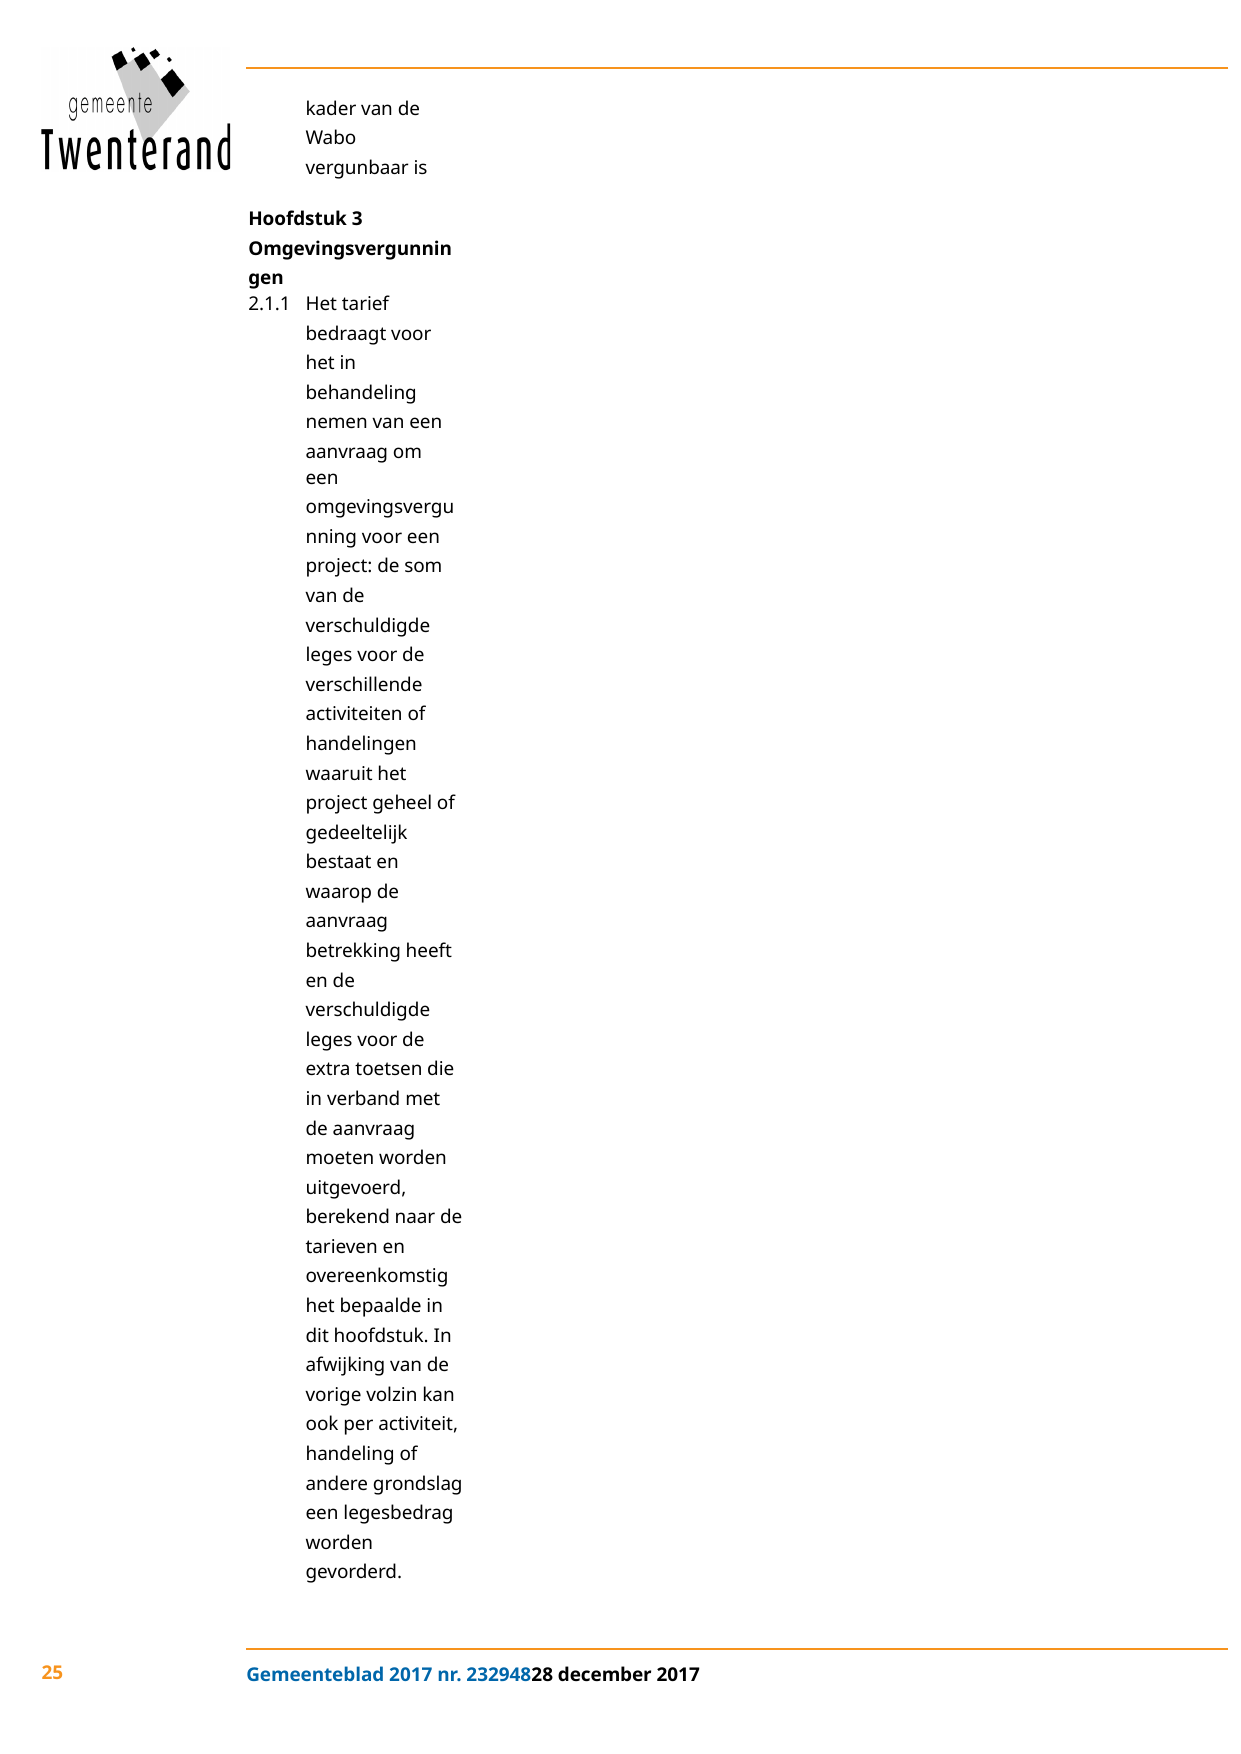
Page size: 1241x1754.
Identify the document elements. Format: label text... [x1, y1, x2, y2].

table_cell [692, 464, 807, 1584]
table_cell [248, 1584, 305, 1610]
table_cell [520, 180, 577, 205]
table_cell [463, 1584, 520, 1610]
table_cell 2.1.1 [248, 290, 305, 464]
table_cell [692, 1584, 807, 1610]
table_cell [1037, 205, 1152, 290]
table_cell [807, 464, 922, 1584]
table_cell [1037, 95, 1152, 180]
table_cell [578, 95, 692, 180]
table_cell [692, 180, 807, 205]
table_cell [520, 95, 577, 180]
table_cell een omgevingsvergunning voor een project: de som van de verschuldigde leges voor de verschillende activiteiten of handelingen waaruit het project geheel of gedeeltelijk bestaat en waarop de aanvraag betrekking heeft en de verschuldigde leges voor de extra toetsen die in verband met de aanvraag moeten worden uitgevoerd, berekend naar de tarieven en overeenkomstig het bepaalde in dit hoofdstuk. In afwijking van de vorige volzin kan ook per activiteit, handeling of andere grondslag een legesbedrag worden gevorderd. [305, 464, 463, 1584]
table_cell [1037, 180, 1152, 205]
table_cell [305, 1584, 463, 1610]
table_cell [463, 464, 520, 1584]
table_cell [807, 290, 922, 464]
table_cell [578, 290, 692, 464]
picture [41, 47, 231, 172]
table_cell [578, 180, 692, 205]
table_cell kader van de Wabo vergunbaar is [305, 95, 463, 180]
table_cell [922, 1584, 1037, 1610]
table_cell [692, 290, 807, 464]
table_cell [463, 290, 520, 464]
table_cell [248, 180, 305, 205]
table_cell [520, 290, 577, 464]
table_cell Het tarief bedraagt voor het in behandeling nemen van een aanvraag om [305, 290, 463, 464]
table_cell [922, 180, 1037, 205]
table_cell [520, 1584, 577, 1610]
table_cell [248, 464, 305, 1584]
table_cell [1037, 290, 1152, 464]
table_cell [578, 1584, 692, 1610]
table_cell [1037, 1584, 1152, 1610]
table_cell [692, 95, 807, 180]
table_cell [922, 205, 1037, 290]
table_cell [922, 290, 1037, 464]
table_cell [807, 95, 922, 180]
table_cell [578, 464, 692, 1584]
table_cell [248, 95, 305, 180]
table_cell [807, 180, 922, 205]
table_cell [463, 180, 520, 205]
table_cell [463, 205, 520, 290]
table_cell [692, 205, 807, 290]
table_cell [922, 464, 1037, 1584]
table_cell [520, 205, 577, 290]
table_cell [807, 205, 922, 290]
table_cell [578, 205, 692, 290]
table_cell [922, 95, 1037, 180]
table_cell Hoofdstuk 3 Omgevingsvergunningen [248, 205, 463, 290]
table_cell [305, 180, 463, 205]
table_cell [807, 1584, 922, 1610]
table_cell [463, 95, 520, 180]
table_cell [1037, 464, 1152, 1584]
table_cell [520, 464, 577, 1584]
